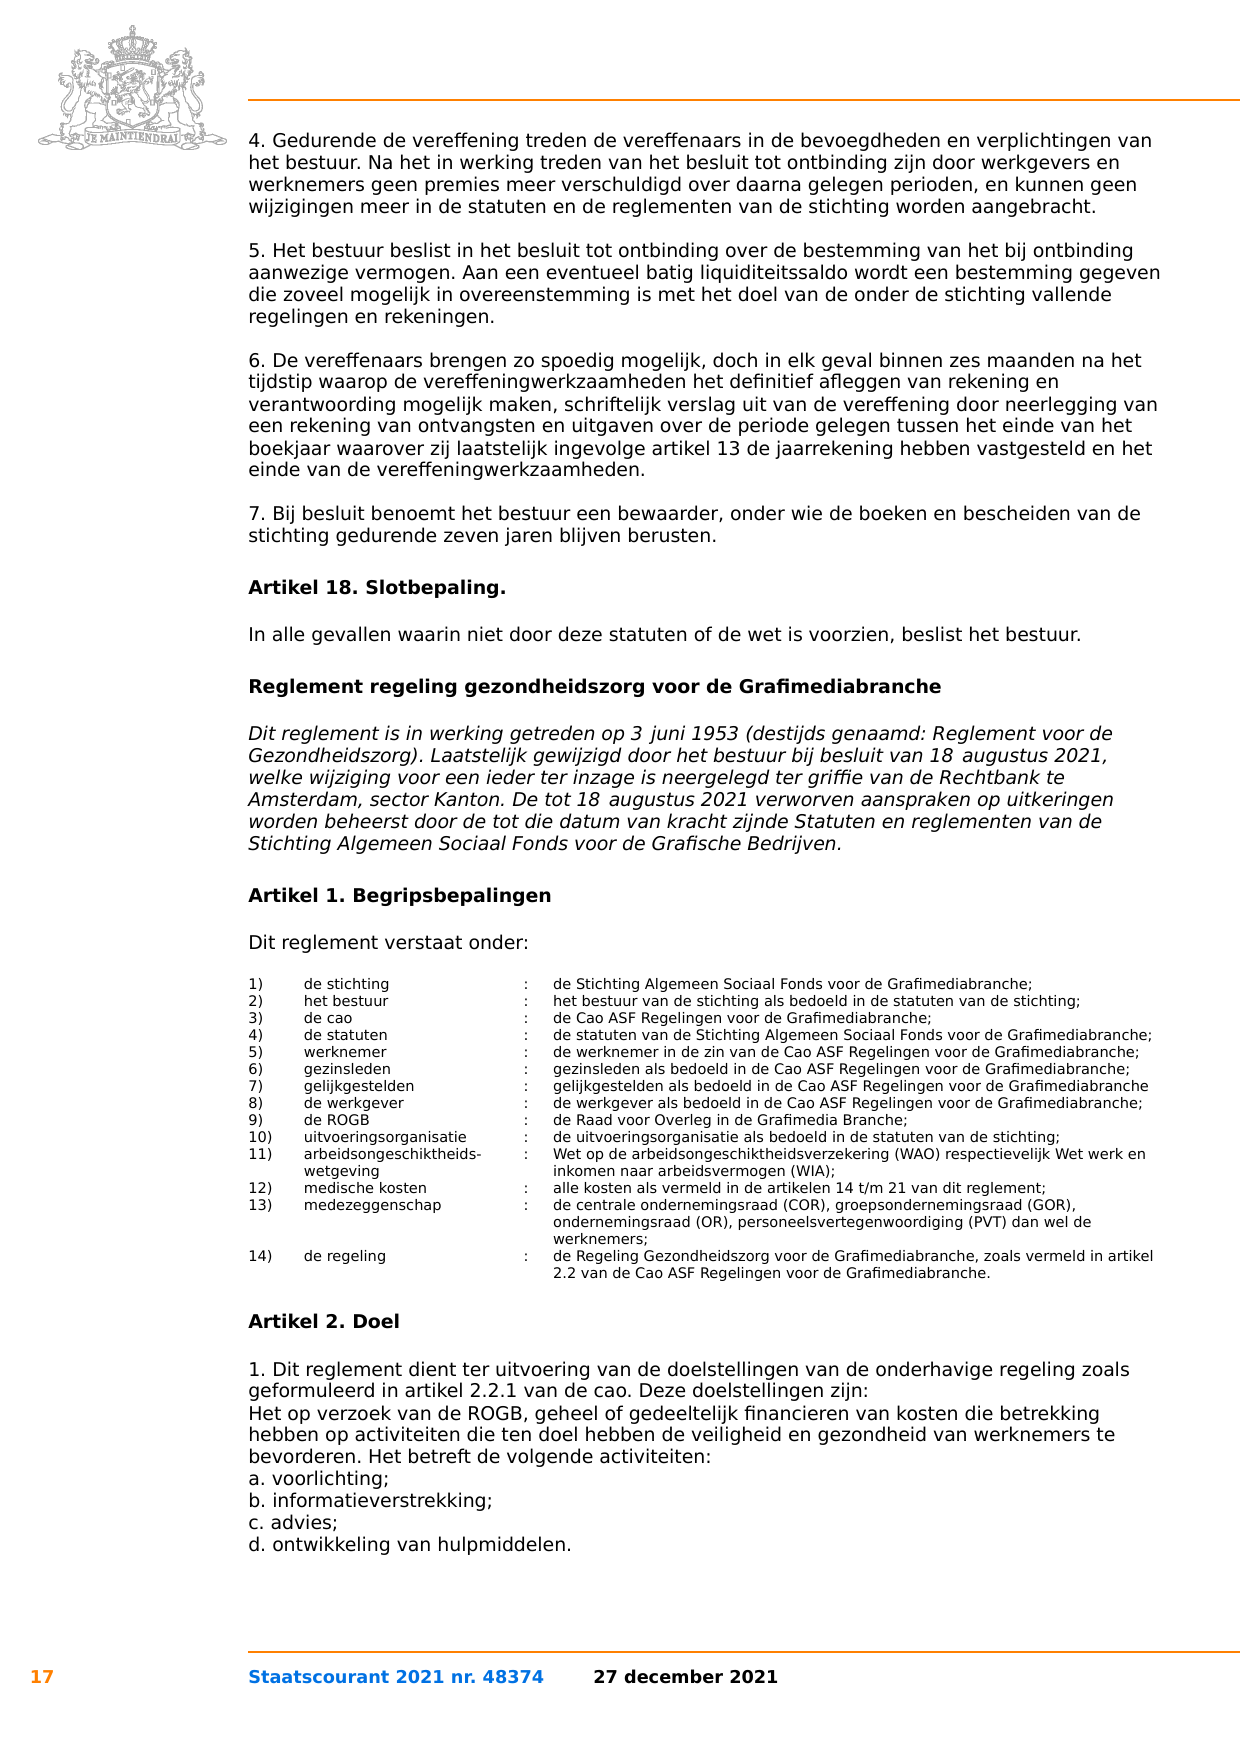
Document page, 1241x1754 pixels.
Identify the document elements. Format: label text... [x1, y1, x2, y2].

table_cell 10) [248, 1129, 298, 1146]
subtitle Artikel 18. Slotbepaling. [248, 577, 1163, 599]
subtitle Reglement regeling gezondheidszorg voor de Grafimediabranche [248, 676, 1163, 698]
table_cell : [518, 1146, 547, 1179]
table_cell : [518, 1078, 547, 1095]
text 5. Het bestuur beslist in het besluit tot ontbinding over de bestemming van het bij ontbinding aanwezige vermogen. Aan een eventueel batig liquiditeitssaldo wordt een bestemming gegeven die zoveel mogelijk in overeenstemming is met het doel van de onder de stichting vallende regelingen en rekeningen. [248, 240, 1163, 328]
table_cell : [518, 1112, 547, 1129]
text Dit reglement is in werking getreden op 3 juni 1953 (destijds genaamd: Reglement voor de Gezondheidszorg). Laatstelijk gewijzigd door het bestuur bij besluit van 18 augustus 2021, welke wijziging voor een ieder ter inzage is neergelegd ter griffie van de Rechtbank te Amsterdam, sector Kanton. De tot 18 augustus 2021 verworven aanspraken op uitkeringen worden beheerst door de tot die datum van kracht zijnde Statuten en reglementen van de Stichting Algemeen Sociaal Fonds voor de Grafische Bedrijven. [248, 723, 1163, 855]
table_cell gezinsleden als bedoeld in de Cao ASF Regelingen voor de Grafimediabranche; [547, 1061, 1163, 1078]
text c. advies; [248, 1512, 1163, 1534]
table_cell arbeidsongeschiktheids- wetgeving [298, 1146, 517, 1179]
table_cell de ROGB [298, 1112, 517, 1129]
table_cell de cao [298, 1010, 517, 1027]
text Dit reglement verstaat onder: [248, 932, 1163, 954]
table_cell : [518, 1044, 547, 1061]
table_cell 5) [248, 1044, 298, 1061]
table_cell 8) [248, 1095, 298, 1112]
text 4. Gedurende de vereffening treden de vereffenaars in de bevoegdheden en verplichtingen van het bestuur. Na het in werking treden van het besluit tot ontbinding zijn door werkgevers en werknemers geen premies meer verschuldigd over daarna gelegen perioden, en kunnen geen wijzigingen meer in de statuten en de reglementen van de stichting worden aangebracht. [248, 130, 1163, 218]
table_cell Wet op de arbeidsongeschiktheidsverzekering (WAO) respectievelijk Wet werk en inkomen naar arbeidsvermogen (WIA); [547, 1146, 1163, 1179]
table_cell : [518, 1095, 547, 1112]
table_cell het bestuur [298, 993, 517, 1010]
text 1. Dit reglement dient ter uitvoering van de doelstellingen van de onderhavige regeling zoals geformuleerd in artikel 2.2.1 van de cao. Deze doelstellingen zijn: [248, 1358, 1163, 1402]
text 7. Bij besluit benoemt het bestuur een bewaarder, onder wie de boeken en bescheiden van de stichting gedurende zeven jaren blijven berusten. [248, 503, 1163, 547]
text Het op verzoek van de ROGB, geheel of gedeeltelijk financieren van kosten die betrekking hebben op activiteiten die ten doel hebben de veiligheid en gezondheid van werknemers te bevorderen. Het betreft de volgende activiteiten: [248, 1402, 1163, 1468]
table_header : [518, 976, 547, 993]
table_cell 12) [248, 1180, 298, 1197]
table_cell 13) [248, 1197, 298, 1247]
table_cell 14) [248, 1248, 298, 1281]
table_header 1) [248, 976, 298, 993]
table_cell uitvoeringsorganisatie [298, 1129, 517, 1146]
table_cell de uitvoeringsorganisatie als bedoeld in de statuten van de stichting; [547, 1129, 1163, 1146]
table_cell gezinsleden [298, 1061, 517, 1078]
subtitle Artikel 1. Begripsbepalingen [248, 885, 1163, 907]
table_cell medezeggenschap [298, 1197, 517, 1247]
table_cell : [518, 1010, 547, 1027]
table_cell 4) [248, 1027, 298, 1044]
text d. ontwikkeling van hulpmiddelen. [248, 1534, 1163, 1556]
text b. informatieverstrekking; [248, 1490, 1163, 1512]
table_cell gelijkgestelden [298, 1078, 517, 1095]
table_cell : [518, 1180, 547, 1197]
table_cell de werkgever als bedoeld in de Cao ASF Regelingen voor de Grafimediabranche; [547, 1095, 1163, 1112]
table_cell 3) [248, 1010, 298, 1027]
table_cell de werknemer in de zin van de Cao ASF Regelingen voor de Grafimediabranche; [547, 1044, 1163, 1061]
table_cell werknemer [298, 1044, 517, 1061]
table_cell de werkgever [298, 1095, 517, 1112]
table_cell de regeling [298, 1248, 517, 1281]
table_cell : [518, 1129, 547, 1146]
table_cell de statuten van de Stichting Algemeen Sociaal Fonds voor de Grafimediabranche; [547, 1027, 1163, 1044]
table_cell 2) [248, 993, 298, 1010]
table_cell : [518, 1027, 547, 1044]
table_cell 11) [248, 1146, 298, 1179]
table_header de Stichting Algemeen Sociaal Fonds voor de Grafimediabranche; [547, 976, 1163, 993]
table_cell medische kosten [298, 1180, 517, 1197]
table_cell de Raad voor Overleg in de Grafimedia Branche; [547, 1112, 1163, 1129]
text In alle gevallen waarin niet door deze statuten of de wet is voorzien, beslist het bestuur. [248, 624, 1163, 646]
table_cell de centrale ondernemingsraad (COR), groepsondernemingsraad (GOR), ondernemingsraad (OR), personeelsvertegenwoordiging (PVT) dan wel de werknemers; [547, 1197, 1163, 1247]
table_cell : [518, 1061, 547, 1078]
table_header de stichting [298, 976, 517, 993]
table_cell de Cao ASF Regelingen voor de Grafimediabranche; [547, 1010, 1163, 1027]
text a. voorlichting; [248, 1468, 1163, 1490]
text 6. De vereffenaars brengen zo spoedig mogelijk, doch in elk geval binnen zes maanden na het tijdstip waarop de vereffeningwerkzaamheden het definitief afleggen van rekening en verantwoording mogelijk maken, schriftelijk verslag uit van de vereffening door neerlegging van een rekening van ontvangsten en uitgaven over de periode gelegen tussen het einde van het boekjaar waarover zij laatstelijk ingevolge artikel 13 de jaarrekening hebben vastgesteld en het einde van de vereffeningwerkzaamheden. [248, 349, 1163, 481]
table_cell 9) [248, 1112, 298, 1129]
table_cell : [518, 1197, 547, 1247]
table_cell de Regeling Gezondheidszorg voor de Grafimediabranche, zoals vermeld in artikel 2.2 van de Cao ASF Regelingen voor de Grafimediabranche. [547, 1248, 1163, 1281]
table_cell alle kosten als vermeld in de artikelen 14 t/m 21 van dit reglement; [547, 1180, 1163, 1197]
table_cell : [518, 993, 547, 1010]
subtitle Artikel 2. Doel [248, 1311, 1163, 1333]
table_cell : [518, 1248, 547, 1281]
table_cell gelijkgestelden als bedoeld in de Cao ASF Regelingen voor de Grafimediabranche [547, 1078, 1163, 1095]
picture [38, 25, 227, 150]
table_cell 7) [248, 1078, 298, 1095]
table_cell 6) [248, 1061, 298, 1078]
table_cell de statuten [298, 1027, 517, 1044]
table_cell het bestuur van de stichting als bedoeld in de statuten van de stichting; [547, 993, 1163, 1010]
